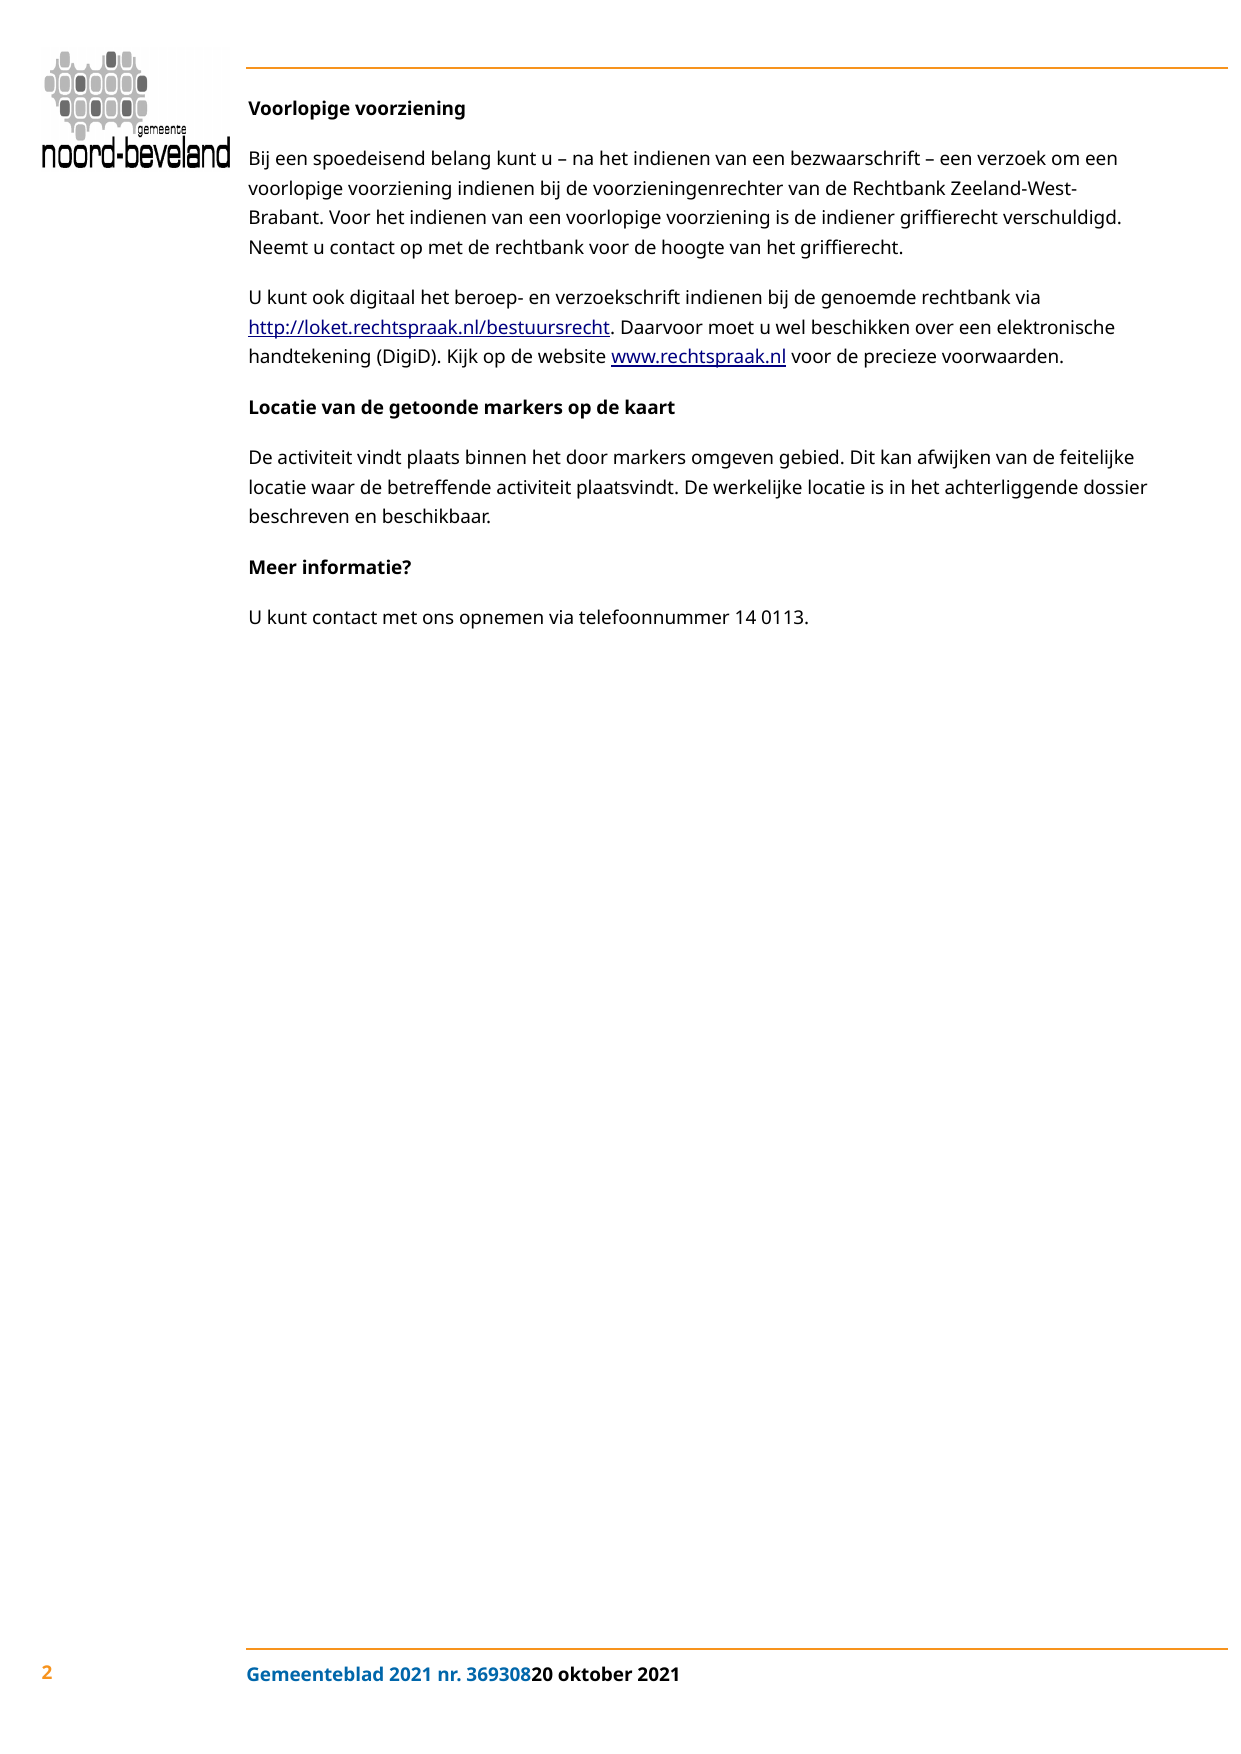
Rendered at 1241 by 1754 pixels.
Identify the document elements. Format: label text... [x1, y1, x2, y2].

text Bij een spoedeisend belang kunt u – na het indienen van een bezwaarschrift – een verzoek om een voorlopige voorziening indienen bij de voorzieningenrechter van de Rechtbank Zeeland-West-Brabant. Voor het indienen van een voorlopige voorziening is de indiener griffierecht verschuldigd. Neemt u contact op met de rechtbank voor de hoogte van het griffierecht. [248, 145, 1152, 260]
text Voorlopige voorziening [248, 95, 1152, 121]
text U kunt contact met ons opnemen via telefoonnummer 14 0113. [248, 604, 1152, 630]
text De activiteit vindt plaats binnen het door markers omgeven gebied. Dit kan afwijken van de feitelijke locatie waar de betreffende activiteit plaatsvindt. De werkelijke locatie is in het achterliggende dossier beschreven en beschikbaar. [248, 444, 1152, 529]
text Meer informatie? [248, 554, 1152, 580]
text U kunt ook digitaal het beroep- en verzoekschrift indienen bij de genoemde rechtbank via http://loket.rechtspraak.nl/bestuursrecht. Daarvoor moet u wel beschikken over een elektronische handtekening (DigiD). Kijk op de website www.rechtspraak.nl voor de precieze voorwaarden. [248, 284, 1152, 369]
picture [41, 47, 231, 172]
text Locatie van de getoonde markers op de kaart [248, 394, 1152, 420]
